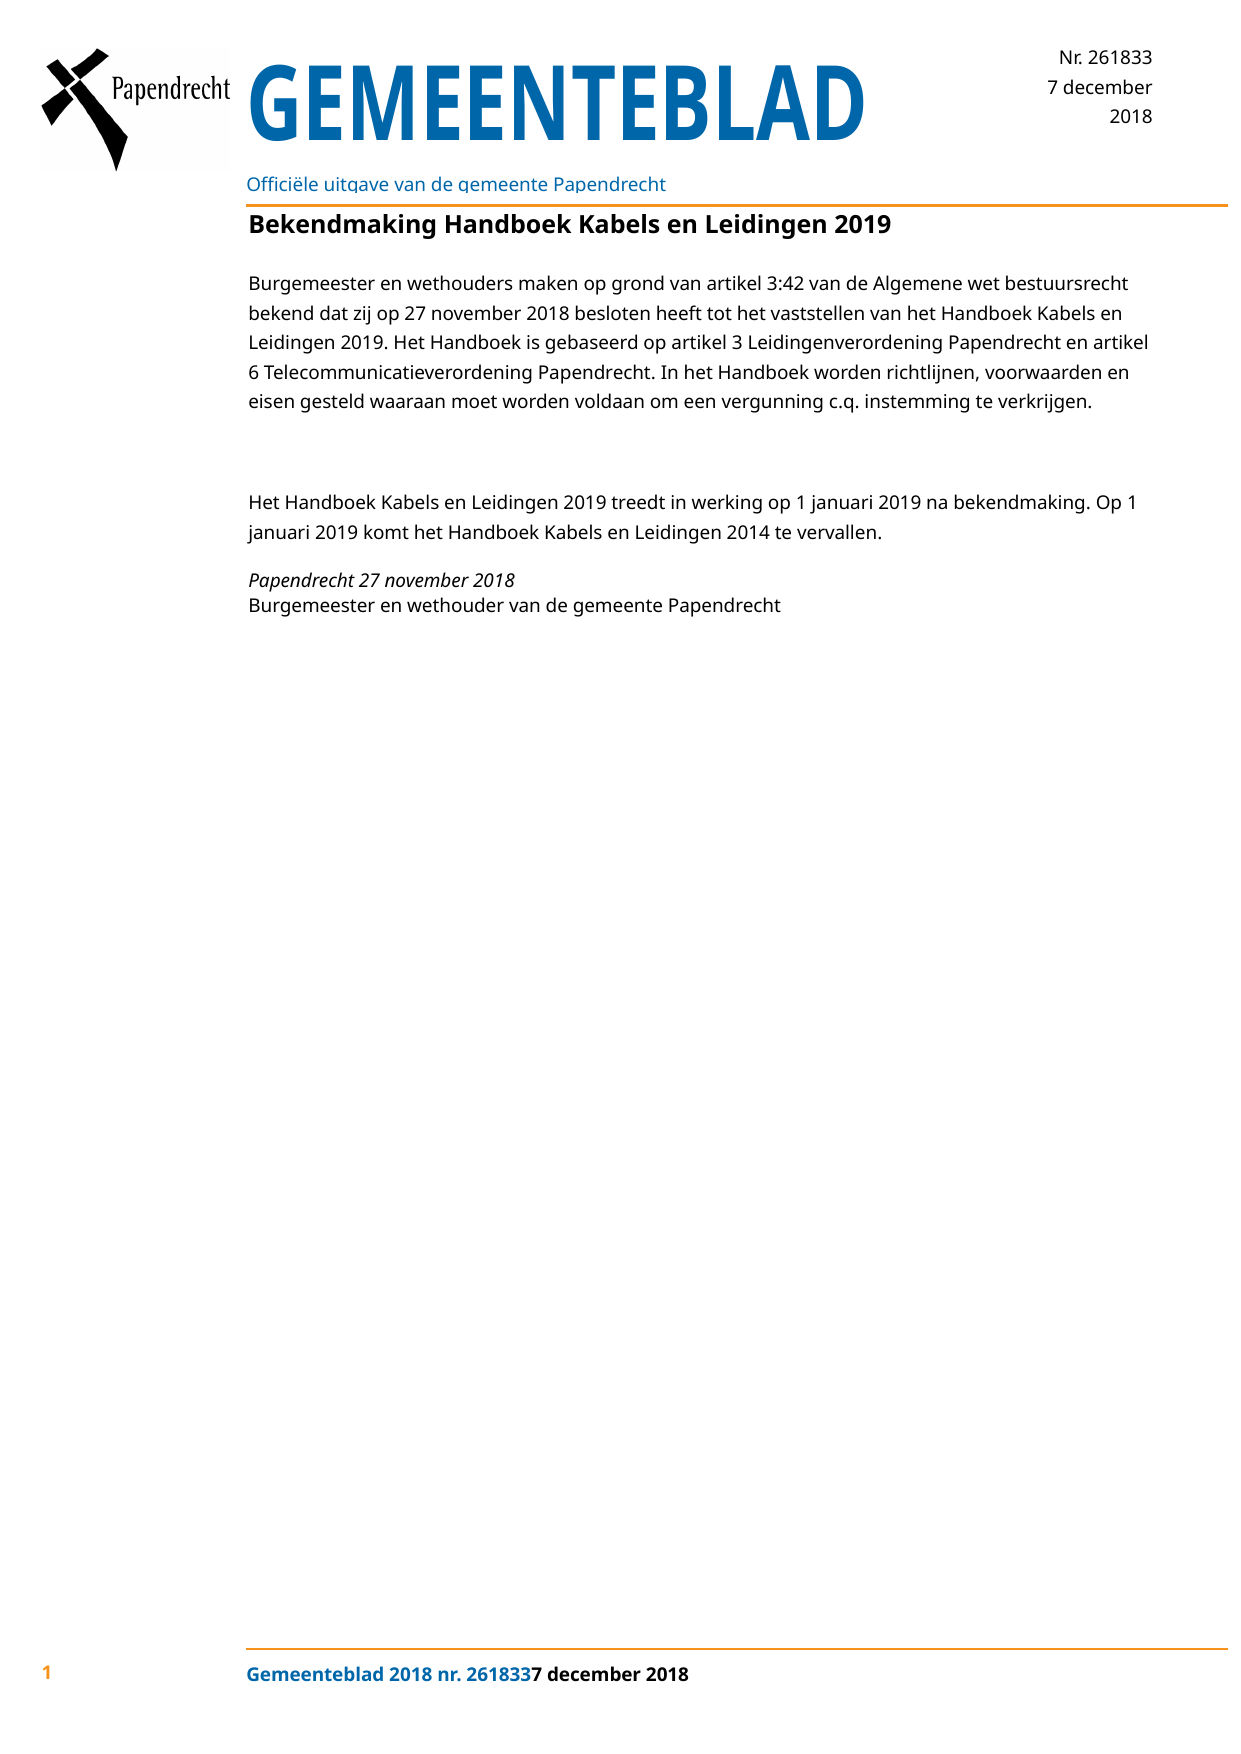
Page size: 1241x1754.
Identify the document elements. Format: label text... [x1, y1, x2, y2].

text Bekendmaking Handboek Kabels en Leidingen 2019 [248, 207, 1152, 241]
text Burgemeester en wethouders maken op grond van artikel 3:42 van de Algemene wet bestuursrecht bekend dat zij op 27 november 2018 besloten heeft tot het vaststellen van het Handboek Kabels en Leidingen 2019. Het Handboek is gebaseerd op artikel 3 Leidingenverordening Papendrecht en artikel 6 Telecommunicatieverordening Papendrecht. In het Handboek worden richtlijnen, voorwaarden en eisen gesteld waaraan moet worden voldaan om een vergunning c.q. instemming te verkrijgen. [248, 270, 1152, 414]
text Het Handboek Kabels en Leidingen 2019 treedt in werking op 1 januari 2019 na bekendmaking. Op 1 januari 2019 komt het Handboek Kabels en Leidingen 2014 te vervallen. [248, 489, 1152, 545]
picture [41, 47, 231, 172]
text Papendrecht 27 november 2018 [248, 567, 1152, 593]
text Burgemeester en wethouder van de gemeente Papendrecht [248, 593, 1152, 618]
